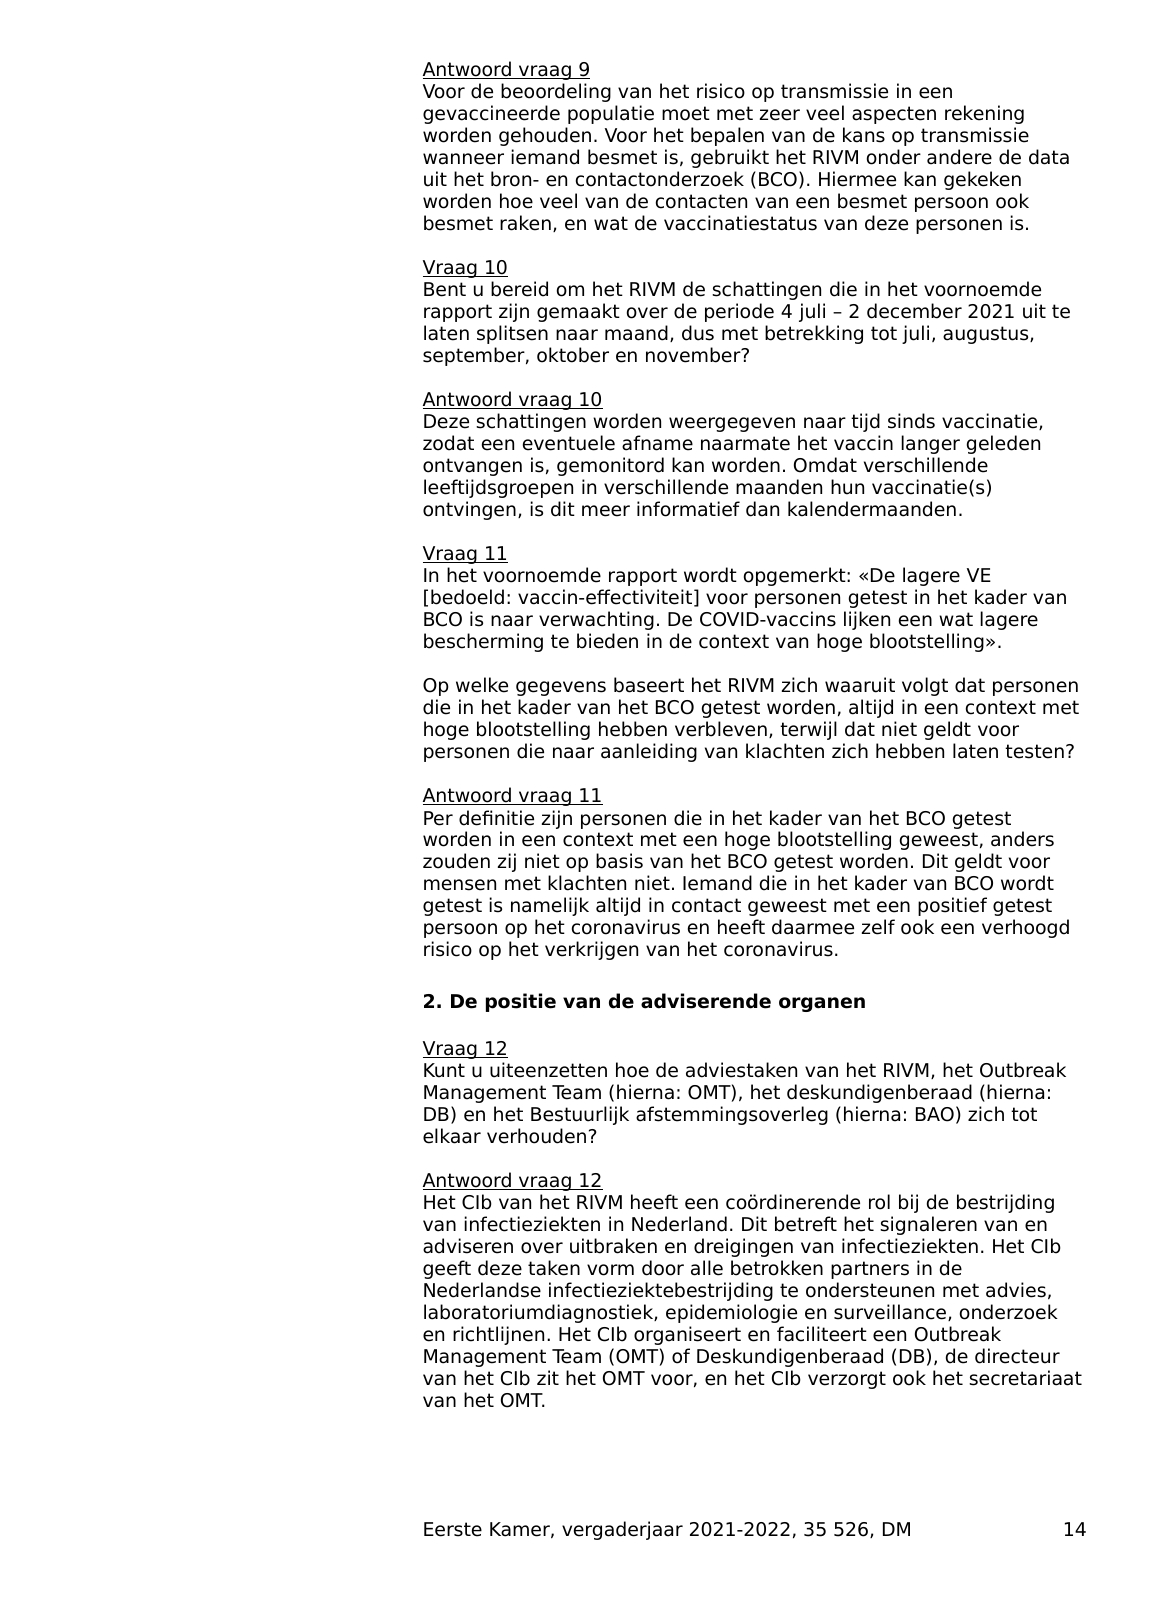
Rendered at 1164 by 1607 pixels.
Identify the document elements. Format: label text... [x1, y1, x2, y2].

text Antwoord vraag 11 [422, 785, 1087, 807]
text Bent u bereid om het RIVM de schattingen die in het voornoemde rapport zijn gemaakt over de periode 4 juli – 2 december 2021 uit te laten splitsen naar maand, dus met betrekking tot juli, augustus, september, oktober en november? [422, 279, 1087, 367]
text Antwoord vraag 10 [422, 389, 1087, 411]
text Deze schattingen worden weergegeven naar tijd sinds vaccinatie, zodat een eventuele afname naarmate het vaccin langer geleden ontvangen is, gemonitord kan worden. Omdat verschillende leeftijdsgroepen in verschillende maanden hun vaccinatie(s) ontvingen, is dit meer informatief dan kalendermaanden. [422, 411, 1087, 521]
subtitle 2. De positie van de adviserende organen [422, 991, 1087, 1013]
text Antwoord vraag 12 [422, 1170, 1087, 1192]
text Op welke gegevens baseert het RIVM zich waaruit volgt dat personen die in het kader van het BCO getest worden, altijd in een context met hoge blootstelling hebben verbleven, terwijl dat niet geldt voor personen die naar aanleiding van klachten zich hebben laten testen? [422, 675, 1087, 763]
text Antwoord vraag 9 [422, 59, 1087, 81]
text Vraag 12 [422, 1038, 1087, 1060]
text Vraag 11 [422, 543, 1087, 565]
text In het voornoemde rapport wordt opgemerkt: «De lagere VE [bedoeld: vaccin-effectiviteit] voor personen getest in het kader van BCO is naar verwachting. De COVID-vaccins lijken een wat lagere bescherming te bieden in de context van hoge blootstelling». [422, 565, 1087, 653]
text Per definitie zijn personen die in het kader van het BCO getest worden in een context met een hoge blootstelling geweest, anders zouden zij niet op basis van het BCO getest worden. Dit geldt voor mensen met klachten niet. Iemand die in het kader van BCO wordt getest is namelijk altijd in contact geweest met een positief getest persoon op het coronavirus en heeft daarmee zelf ook een verhoogd risico op het verkrijgen van het coronavirus. [422, 807, 1087, 961]
text Voor de beoordeling van het risico op transmissie in een gevaccineerde populatie moet met zeer veel aspecten rekening worden gehouden. Voor het bepalen van de kans op transmissie wanneer iemand besmet is, gebruikt het RIVM onder andere de data uit het bron- en contactonderzoek (BCO). Hiermee kan gekeken worden hoe veel van de contacten van een besmet persoon ook besmet raken, en wat de vaccinatiestatus van deze personen is. [422, 81, 1087, 235]
text Kunt u uiteenzetten hoe de adviestaken van het RIVM, het Outbreak Management Team (hierna: OMT), het deskundigenberaad (hierna: DB) en het Bestuurlijk afstemmingsoverleg (hierna: BAO) zich tot elkaar verhouden? [422, 1060, 1087, 1148]
text Vraag 10 [422, 257, 1087, 279]
text Het CIb van het RIVM heeft een coördinerende rol bij de bestrijding van infectieziekten in Nederland. Dit betreft het signaleren van en adviseren over uitbraken en dreigingen van infectieziekten. Het CIb geeft deze taken vorm door alle betrokken partners in de Nederlandse infectieziektebestrijding te ondersteunen met advies, laboratoriumdiagnostiek, epidemiologie en surveillance, onderzoek en richtlijnen. Het CIb organiseert en faciliteert een Outbreak Management Team (OMT) of Deskundigenberaad (DB), de directeur van het CIb zit het OMT voor, en het CIb verzorgt ook het secretariaat van het OMT. [422, 1192, 1087, 1412]
